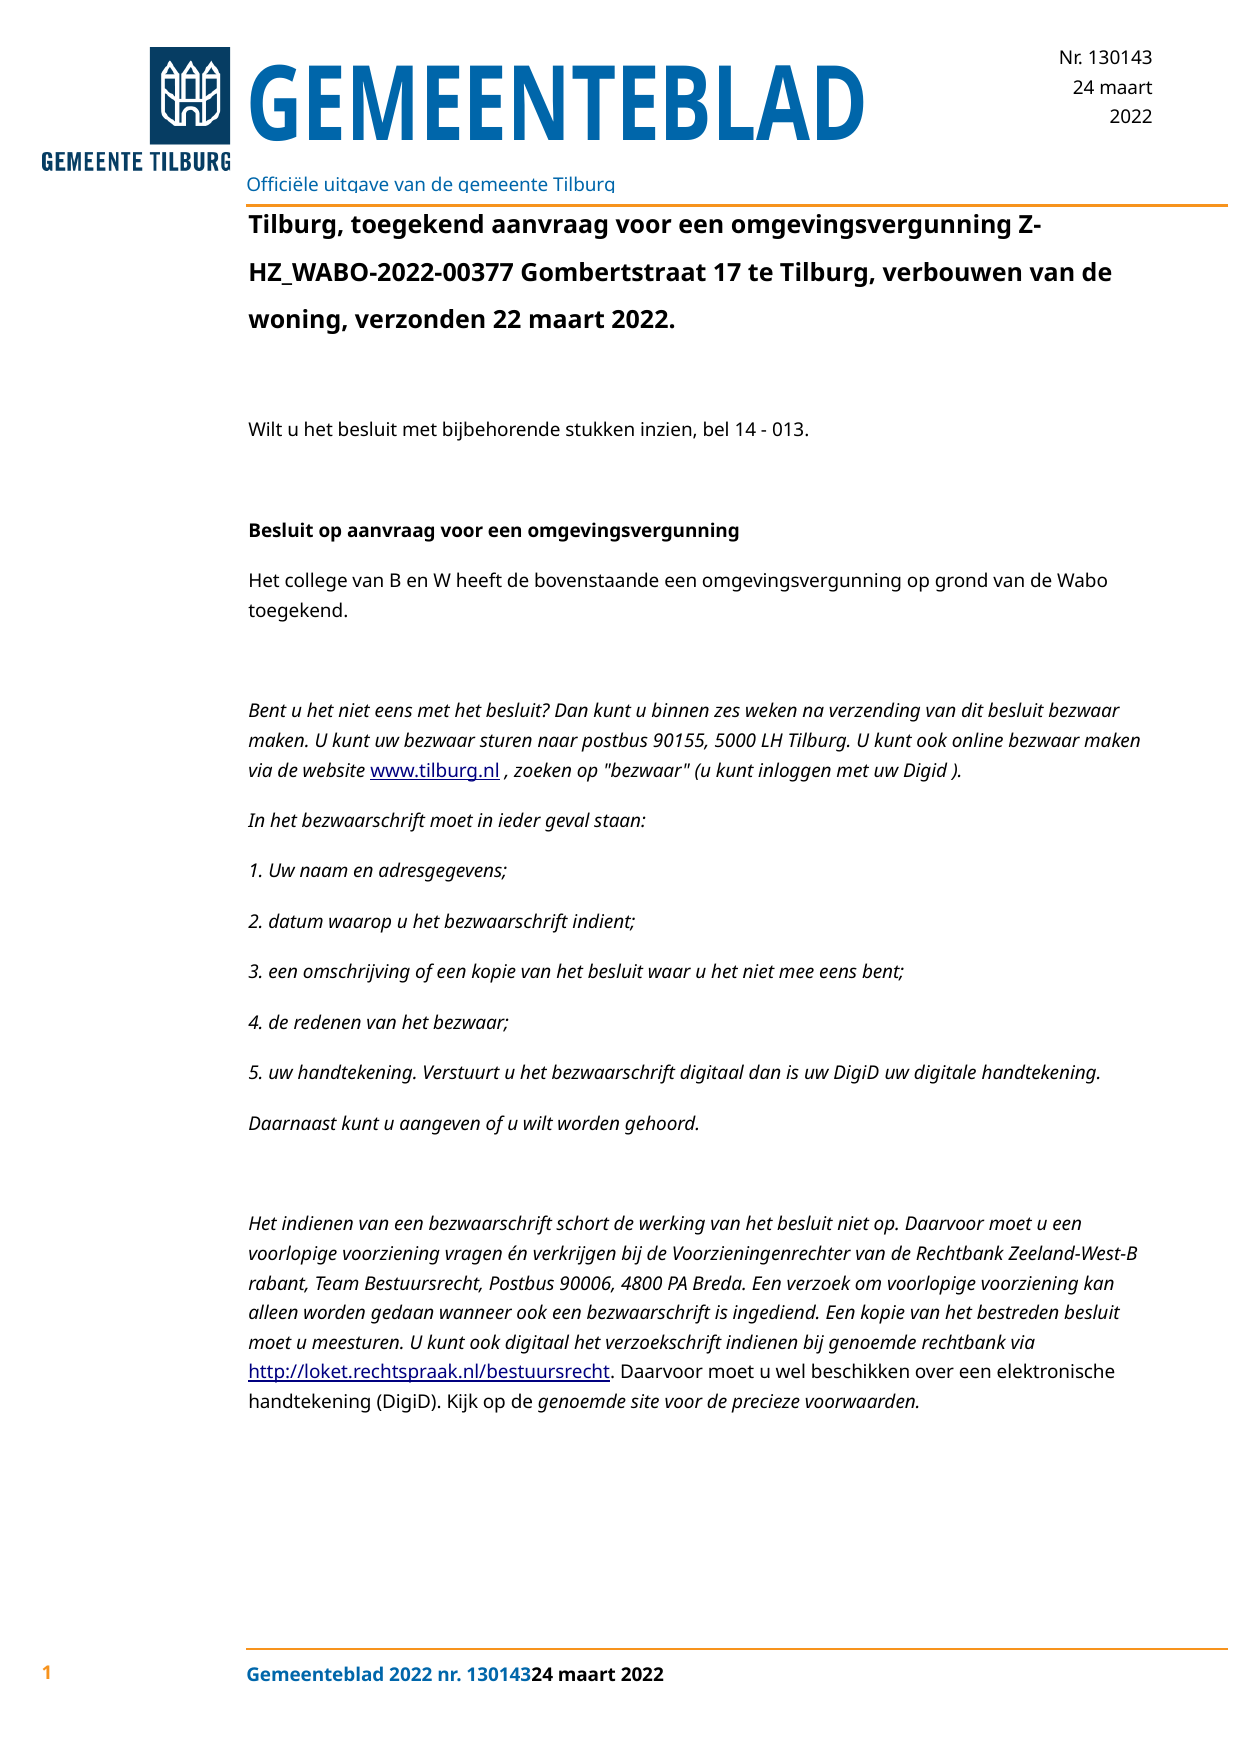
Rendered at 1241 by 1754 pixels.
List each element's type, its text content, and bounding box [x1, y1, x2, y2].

text In het bezwaarschrift moet in ieder geval staan: [248, 807, 1152, 833]
picture [41, 47, 231, 172]
text Wilt u het besluit met bijbehorende stukken inzien, bel 14 - 013. [248, 416, 1152, 442]
text Bent u het niet eens met het besluit? Dan kunt u binnen zes weken na verzending van dit besluit bezwaar maken. U kunt uw bezwaar sturen naar postbus 90155, 5000 LH Tilburg. U kunt ook online bezwaar maken via de website www.tilburg.nl , zoeken op "bezwaar" (u kunt inloggen met uw Digid ). [248, 698, 1152, 782]
text 3. een omschrijving of een kopie van het besluit waar u het niet mee eens bent; [248, 958, 1152, 984]
text Besluit op aanvraag voor een omgevingsvergunning [248, 517, 1152, 542]
text Tilburg, toegekend aanvraag voor een omgevingsvergunning Z-HZ_WABO-2022-00377 Gombertstraat 17 te Tilburg, verbouwen van de woning, verzonden 22 maart 2022. [248, 207, 1152, 336]
text Het college van B en W heeft de bovenstaande een omgevingsvergunning op grond van de Wabo toegekend. [248, 567, 1152, 622]
text 5. uw handtekening. Verstuurt u het bezwaarschrift digitaal dan is uw DigiD uw digitale handtekening. [248, 1059, 1152, 1085]
text 1. Uw naam en adresgegevens; [248, 858, 1152, 883]
text 2. datum waarop u het bezwaarschrift indient; [248, 908, 1152, 934]
text 4. de redenen van het bezwaar; [248, 1009, 1152, 1034]
text Daarnaast kunt u aangeven of u wilt worden gehoord. [248, 1110, 1152, 1135]
text Het indienen van een bezwaarschrift schort de werking van het besluit niet op. Daarvoor moet u een voorlopige voorziening vragen én verkrijgen bij de Voorzieningenrechter van de Rechtbank Zeeland-West-B rabant, Team Bestuursrecht, Postbus 90006, 4800 PA Breda. Een verzoek om voorlopige voorziening kan alleen worden gedaan wanneer ook een bezwaarschrift is ingediend. Een kopie van het bestreden besluit moet u meesturen. U kunt ook digitaal het verzoekschrift indienen bij genoemde rechtbank via http://loket.rechtspraak.nl/bestuursrecht. Daarvoor moet u wel beschikken over een elektronische handtekening (DigiD). Kijk op de genoemde site voor de precieze voorwaarden. [248, 1211, 1152, 1414]
